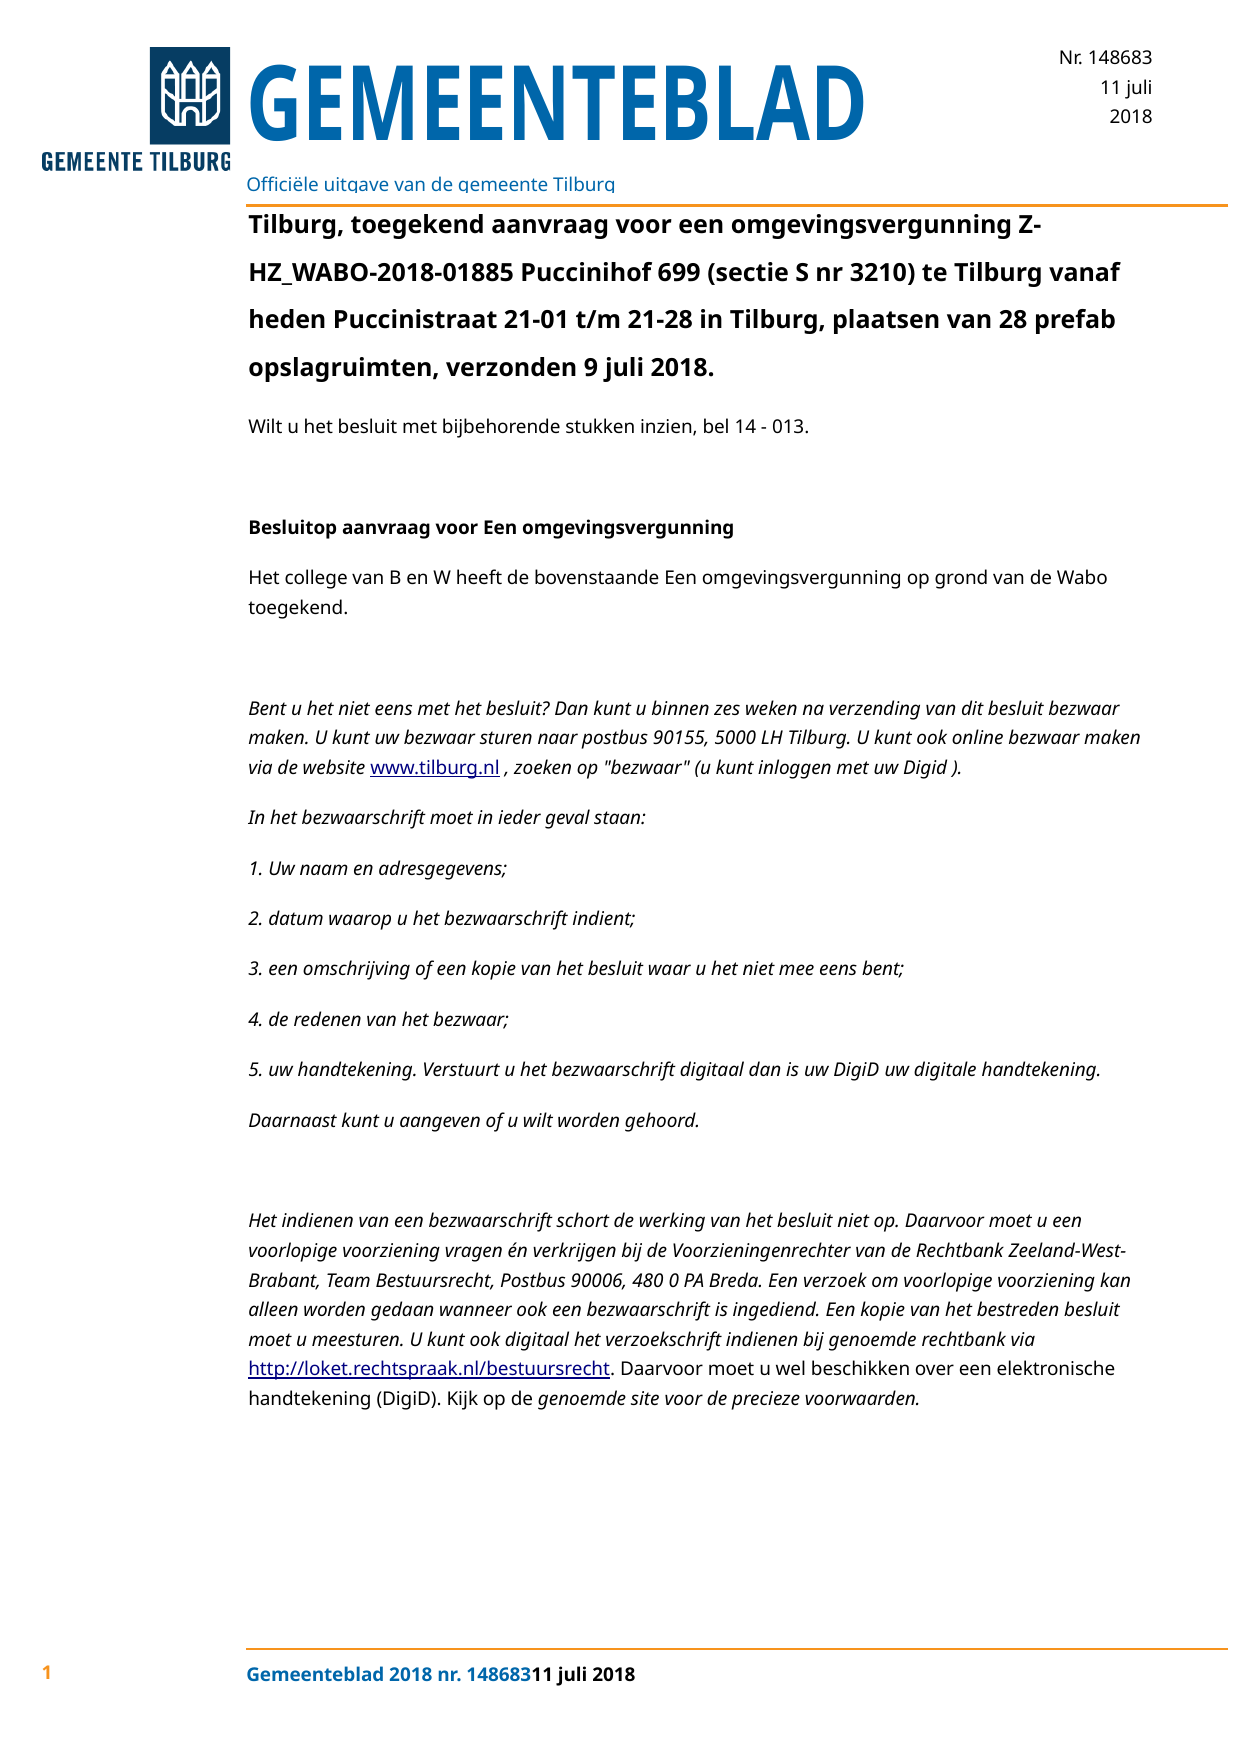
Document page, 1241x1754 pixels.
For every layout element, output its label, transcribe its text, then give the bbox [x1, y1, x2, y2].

text Het indienen van een bezwaarschrift schort de werking van het besluit niet op. Daarvoor moet u een voorlopige voorziening vragen én verkrijgen bij de Voorzieningenrechter van de Rechtbank Zeeland-West-Brabant, Team Bestuursrecht, Postbus 90006, 480 0 PA Breda. Een verzoek om voorlopige voorziening kan alleen worden gedaan wanneer ook een bezwaarschrift is ingediend. Een kopie van het bestreden besluit moet u meesturen. U kunt ook digitaal het verzoekschrift indienen bij genoemde rechtbank via http://loket.rechtspraak.nl/bestuursrecht. Daarvoor moet u wel beschikken over een elektronische handtekening (DigiD). Kijk op de genoemde site voor de precieze voorwaarden. [248, 1208, 1152, 1411]
text Wilt u het besluit met bijbehorende stukken inzien, bel 14 - 013. [248, 413, 1152, 439]
text Bent u het niet eens met het besluit? Dan kunt u binnen zes weken na verzending van dit besluit bezwaar maken. U kunt uw bezwaar sturen naar postbus 90155, 5000 LH Tilburg. U kunt ook online bezwaar maken via de website www.tilburg.nl , zoeken op "bezwaar" (u kunt inloggen met uw Digid ). [248, 695, 1152, 780]
text Het college van B en W heeft de bovenstaande Een omgevingsvergunning op grond van de Wabo toegekend. [248, 564, 1152, 620]
text Besluitop aanvraag voor Een omgevingsvergunning [248, 514, 1152, 540]
text 5. uw handtekening. Verstuurt u het bezwaarschrift digitaal dan is uw DigiD uw digitale handtekening. [248, 1056, 1152, 1082]
text 2. datum waarop u het bezwaarschrift indient; [248, 905, 1152, 931]
text 4. de redenen van het bezwaar; [248, 1006, 1152, 1032]
text Tilburg, toegekend aanvraag voor een omgevingsvergunning Z-HZ_WABO-2018-01885 Puccinihof 699 (sectie S nr 3210) te Tilburg vanaf heden Puccinistraat 21-01 t/m 21-28 in Tilburg, plaatsen van 28 prefab opslagruimten, verzonden 9 juli 2018. [248, 207, 1152, 384]
text 3. een omschrijving of een kopie van het besluit waar u het niet mee eens bent; [248, 956, 1152, 981]
text In het bezwaarschrift moet in ieder geval staan: [248, 804, 1152, 830]
text Daarnaast kunt u aangeven of u wilt worden gehoord. [248, 1107, 1152, 1133]
text 1. Uw naam en adresgegevens; [248, 855, 1152, 881]
picture [41, 47, 231, 172]
